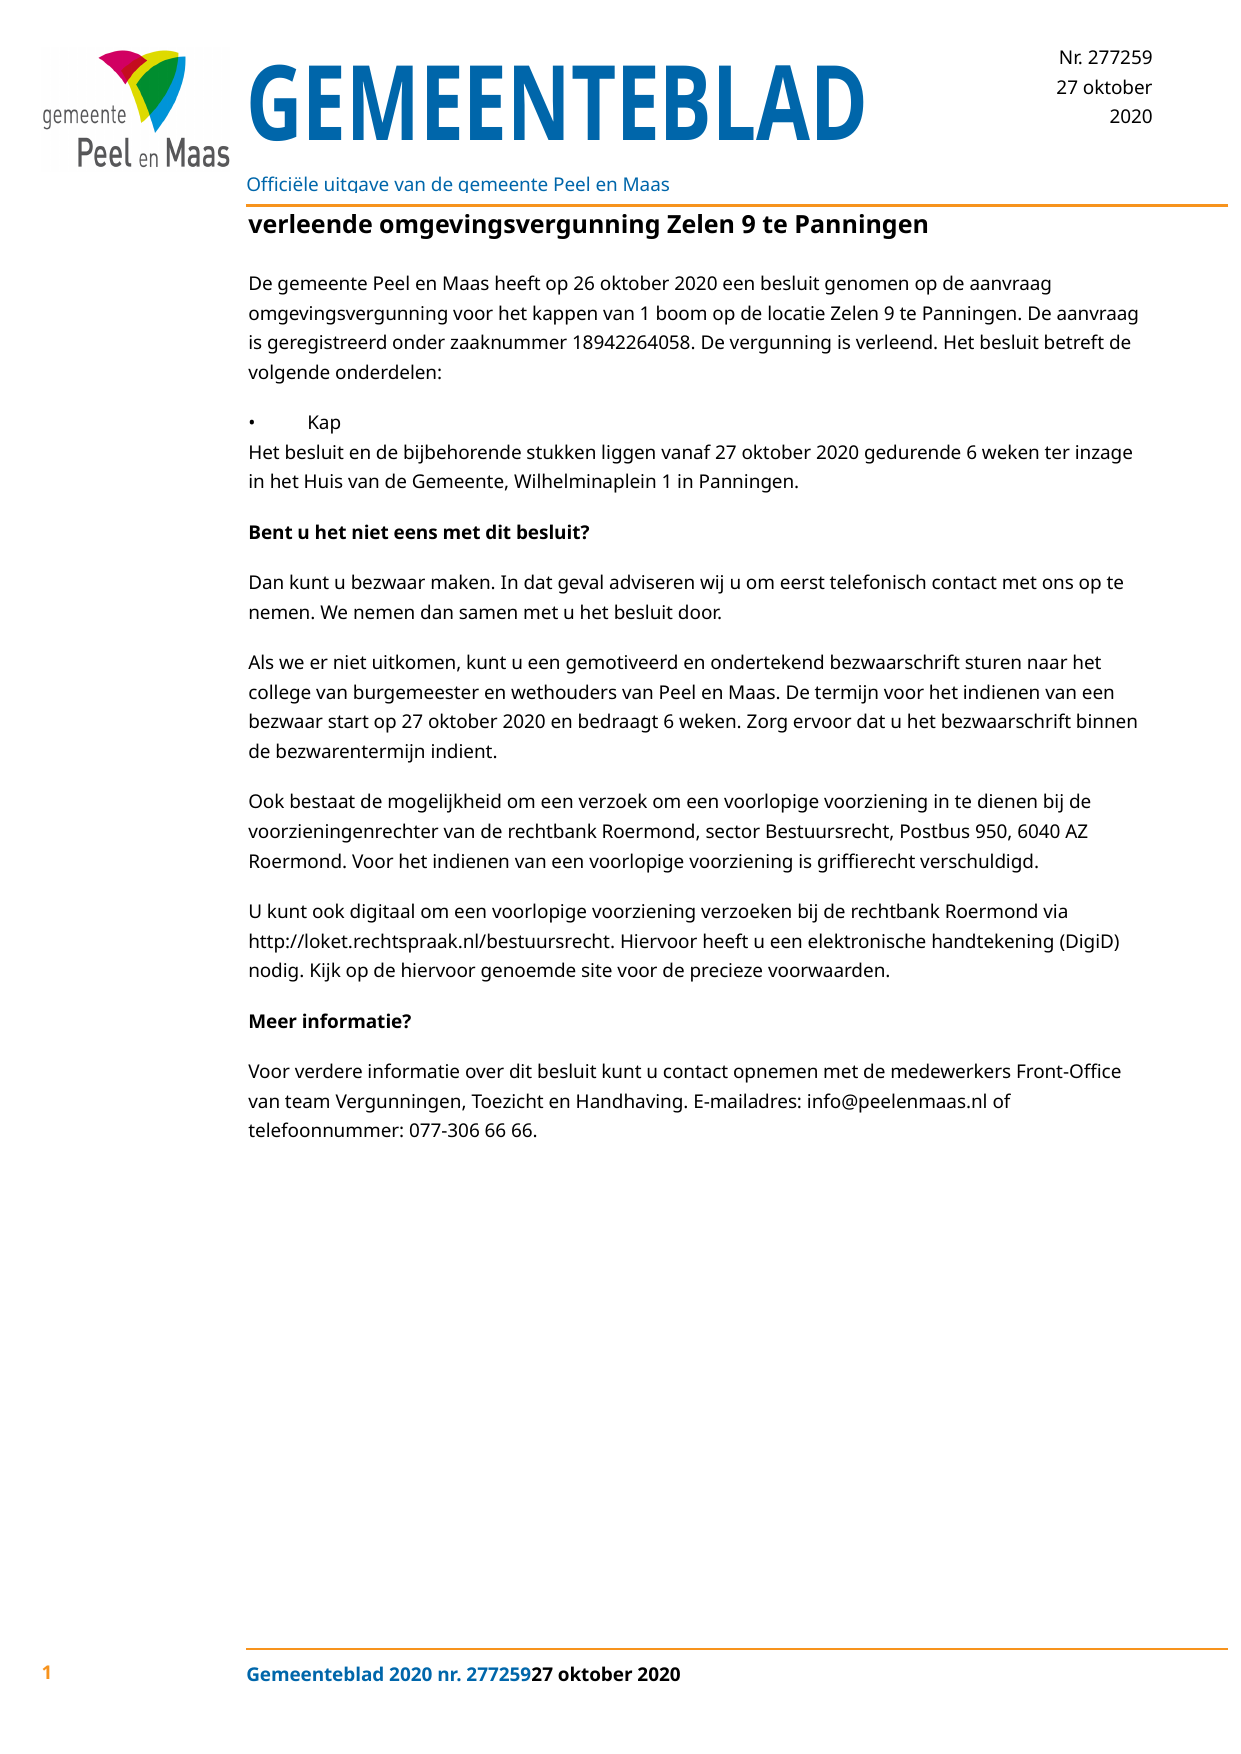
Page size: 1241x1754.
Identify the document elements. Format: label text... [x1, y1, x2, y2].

text Als we er niet uitkomen, kunt u een gemotiveerd en ondertekend bezwaarschrift sturen naar het college van burgemeester en wethouders van Peel en Maas. De termijn voor het indienen van een bezwaar start op 27 oktober 2020 en bedraagt 6 weken. Zorg ervoor dat u het bezwaarschrift binnen de bezwarentermijn indient. [248, 649, 1152, 764]
text Bent u het niet eens met dit besluit? [248, 519, 1152, 545]
text Het besluit en de bijbehorende stukken liggen vanaf 27 oktober 2020 gedurende 6 weken ter inzage in het Huis van de Gemeente, Wilhelminaplein 1 in Panningen. [248, 439, 1152, 494]
list Kap [248, 409, 1152, 435]
text U kunt ook digitaal om een voorlopige voorziening verzoeken bij de rechtbank Roermond via http://loket.rechtspraak.nl/bestuursrecht. Hiervoor heeft u een elektronische handtekening (DigiD) nodig. Kijk op de hiervoor genoemde site voor de precieze voorwaarden. [248, 898, 1152, 983]
text verleende omgevingsvergunning Zelen 9 te Panningen [248, 207, 1152, 241]
text Ook bestaat de mogelijkheid om een verzoek om een voorlopige voorziening in te dienen bij de voorzieningenrechter van de rechtbank Roermond, sector Bestuursrecht, Postbus 950, 6040 AZ Roermond. Voor het indienen van een voorlopige voorziening is griffierecht verschuldigd. [248, 789, 1152, 873]
picture [41, 47, 231, 172]
text De gemeente Peel en Maas heeft op 26 oktober 2020 een besluit genomen op de aanvraag omgevingsvergunning voor het kappen van 1 boom op de locatie Zelen 9 te Panningen. De aanvraag is geregistreerd onder zaaknummer 18942264058. De vergunning is verleend. Het besluit betreft de volgende onderdelen: [248, 270, 1152, 385]
text Dan kunt u bezwaar maken. In dat geval adviseren wij u om eerst telefonisch contact met ons op te nemen. We nemen dan samen met u het besluit door. [248, 569, 1152, 625]
text Voor verdere informatie over dit besluit kunt u contact opnemen met de medewerkers Front-Office van team Vergunningen, Toezicht en Handhaving. E-mailadres: info@peelenmaas.nl of telefoonnummer: 077-306 66 66. [248, 1058, 1152, 1143]
text Meer informatie? [248, 1008, 1152, 1033]
